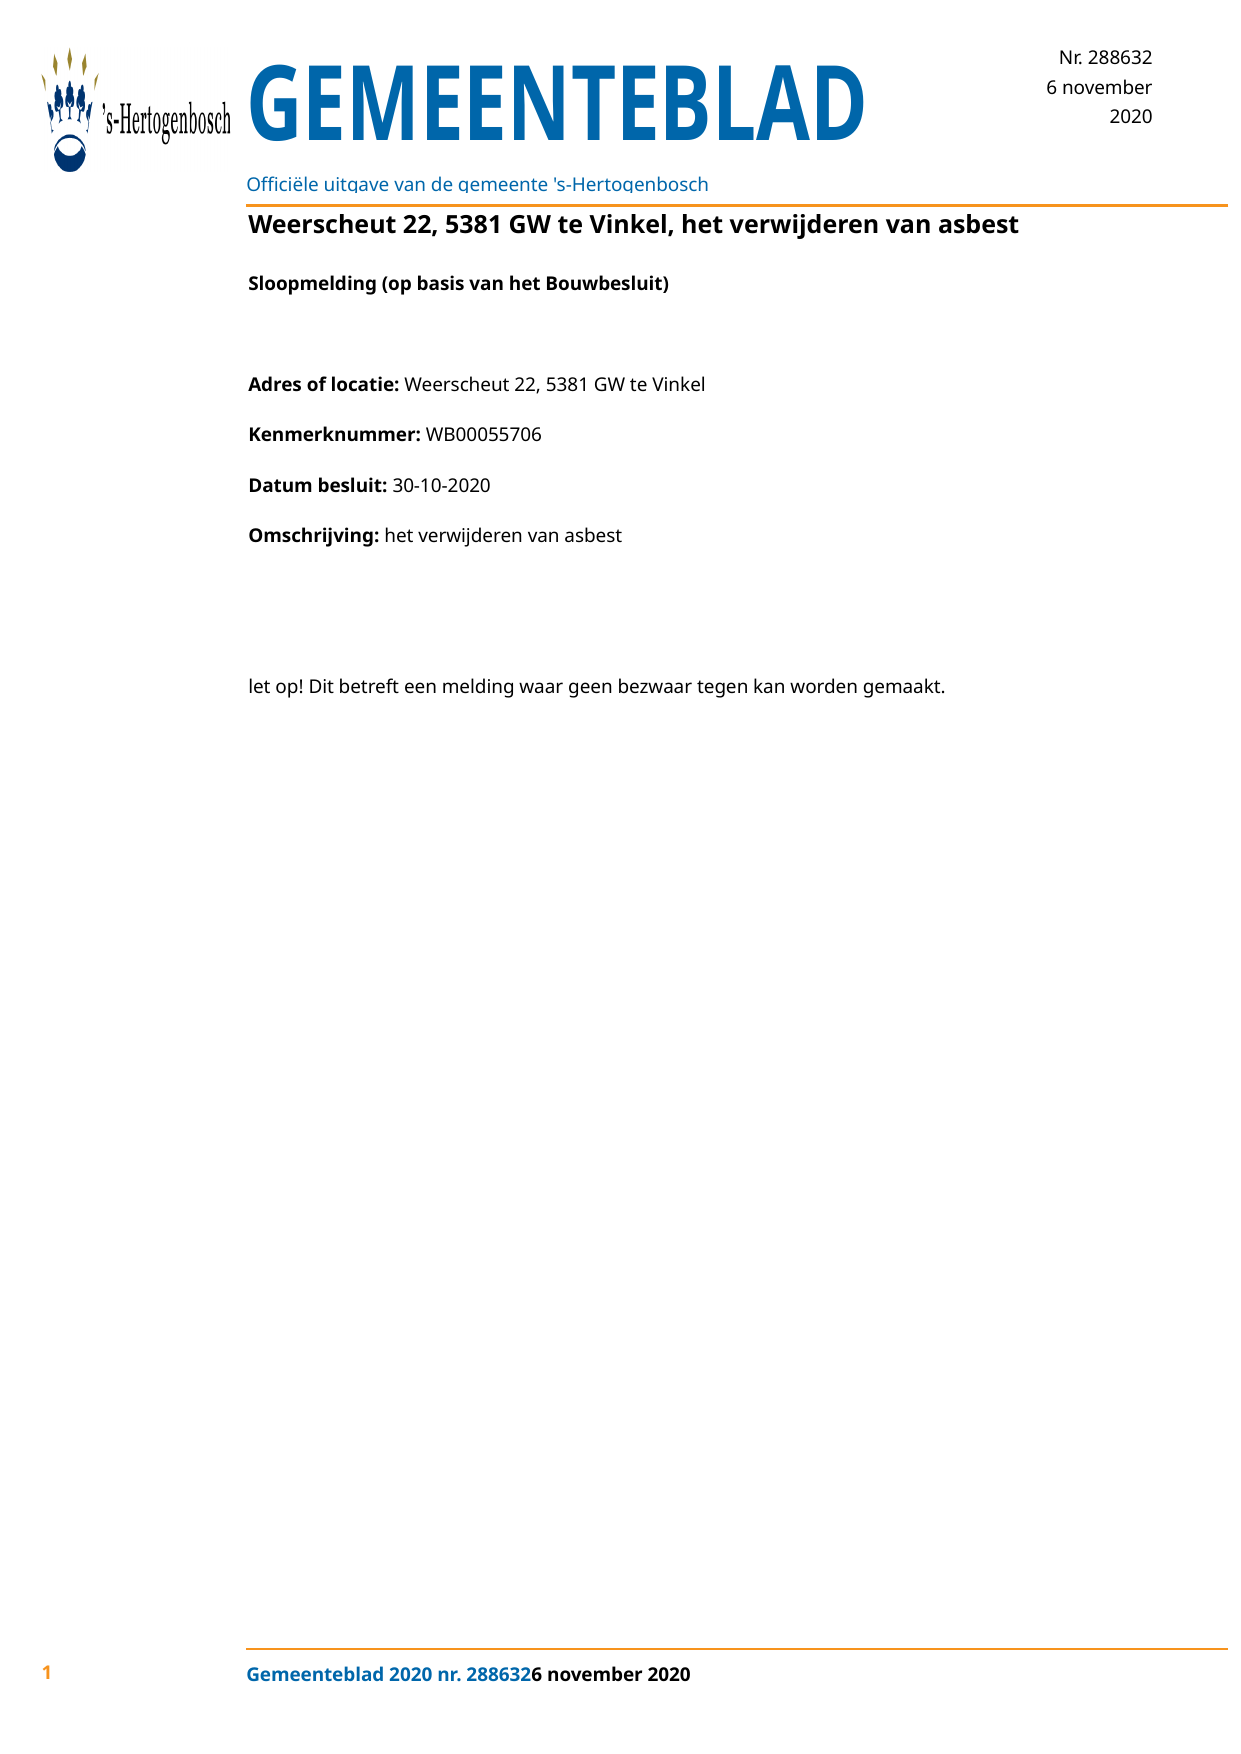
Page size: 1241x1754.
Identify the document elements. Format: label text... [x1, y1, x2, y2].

text Sloopmelding (op basis van het Bouwbesluit) [248, 270, 1152, 296]
text Omschrijving: het verwijderen van asbest [248, 522, 1152, 548]
picture [41, 47, 231, 172]
text Adres of locatie: Weerscheut 22, 5381 GW te Vinkel [248, 371, 1152, 397]
text Kenmerknummer: WB00055706 [248, 422, 1152, 447]
text Weerscheut 22, 5381 GW te Vinkel, het verwijderen van asbest [248, 207, 1152, 241]
text Datum besluit: 30-10-2020 [248, 472, 1152, 498]
text let op! Dit betreft een melding waar geen bezwaar tegen kan worden gemaakt. [248, 674, 1152, 699]
